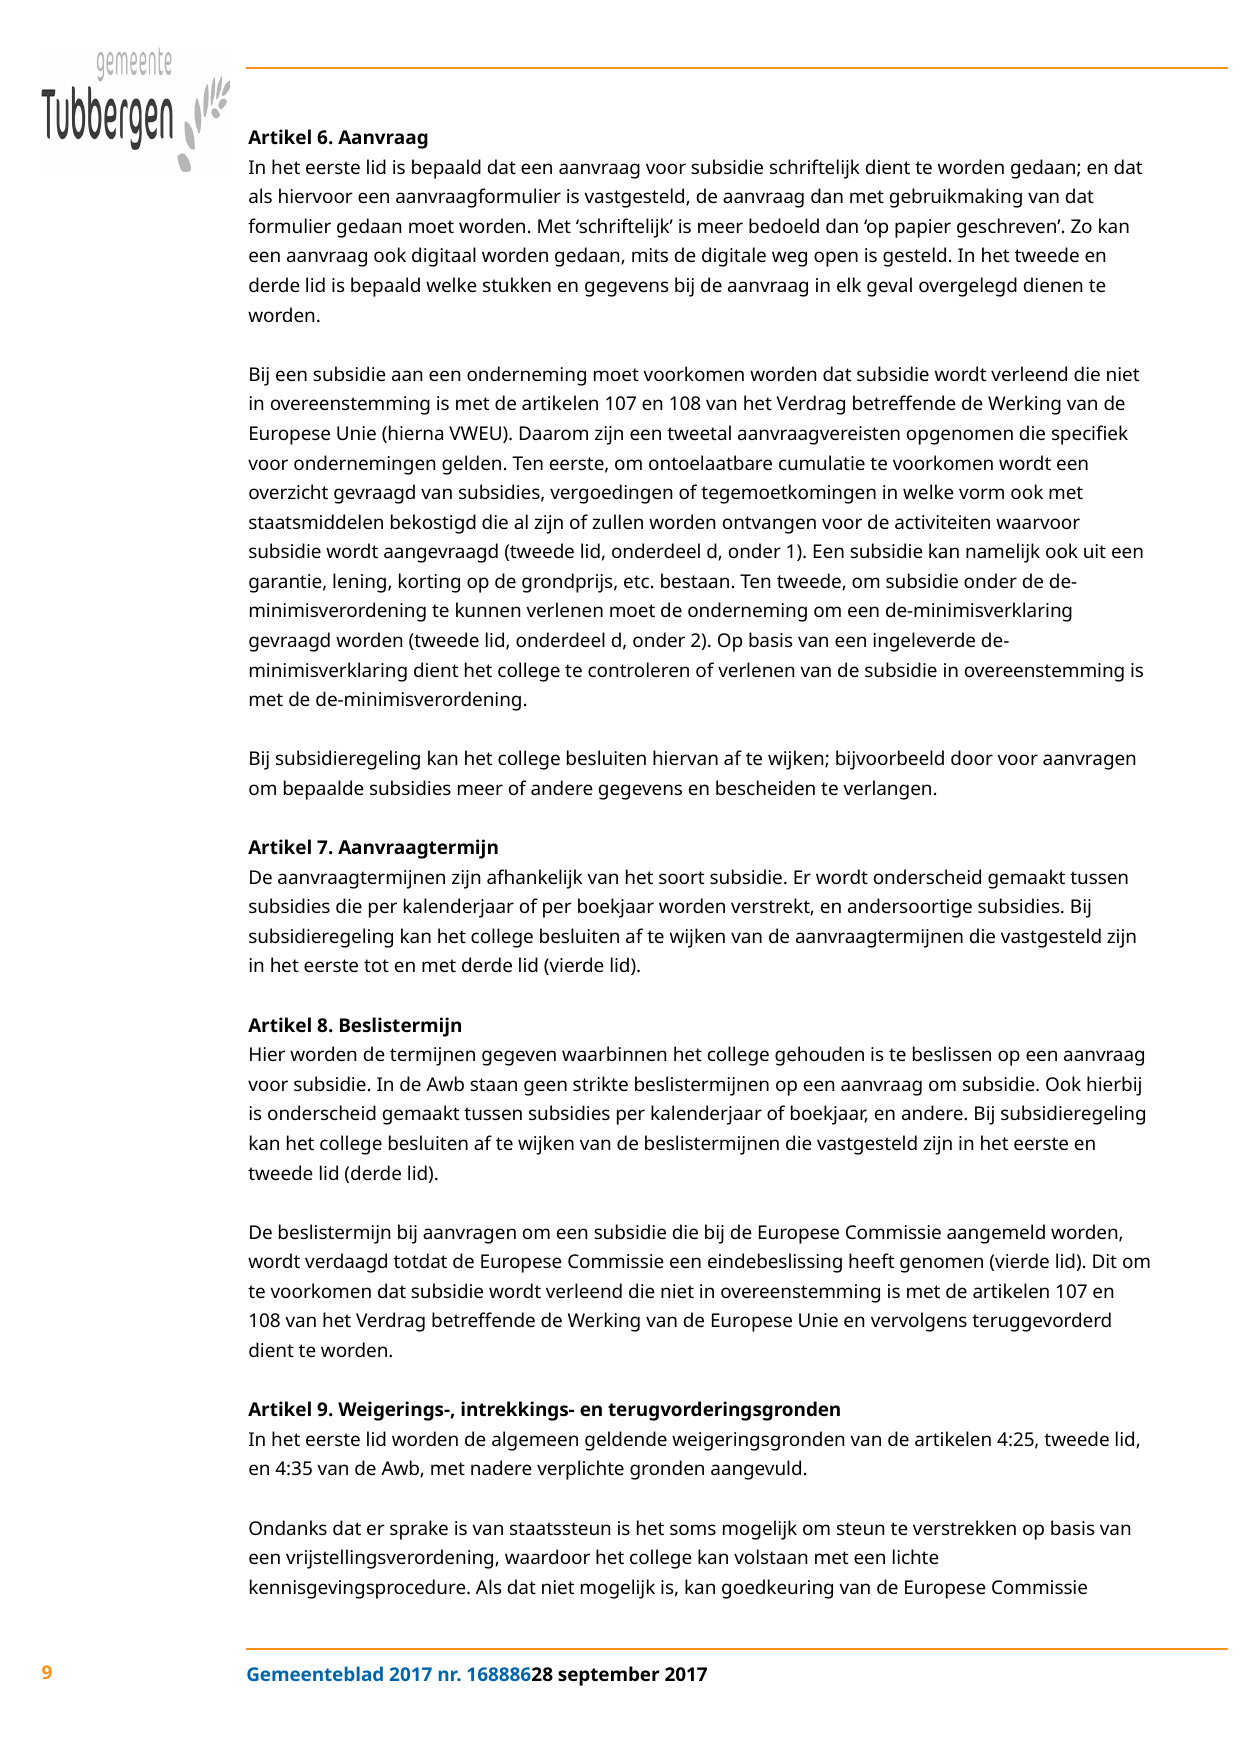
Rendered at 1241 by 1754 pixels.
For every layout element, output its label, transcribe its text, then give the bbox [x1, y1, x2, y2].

text Artikel 8. Beslistermijn [248, 1012, 1152, 1038]
text Artikel 9. Weigerings-, intrekkings- en terugvorderingsgronden [248, 1396, 1152, 1422]
text Artikel 7. Aanvraagtermijn [248, 834, 1152, 860]
text Bij subsidieregeling kan het college besluiten hiervan af te wijken; bijvoorbeeld door voor aanvragen om bepaalde subsidies meer of andere gegevens en bescheiden te verlangen. [248, 746, 1152, 801]
text In het eerste lid is bepaald dat een aanvraag voor subsidie schriftelijk dient te worden gedaan; en dat als hiervoor een aanvraagformulier is vastgesteld, de aanvraag dan met gebruikmaking van dat formulier gedaan moet worden. Met ‘schriftelijk’ is meer bedoeld dan ‘op papier geschreven’. Zo kan een aanvraag ook digitaal worden gedaan, mits de digitale weg open is gesteld. In het tweede en derde lid is bepaald welke stukken en gegevens bij de aanvraag in elk geval overgelegd dienen te worden. [248, 154, 1152, 328]
text Ondanks dat er sprake is van staatssteun is het soms mogelijk om steun te verstrekken op basis van een vrijstellingsverordening, waardoor het college kan volstaan met een lichte kennisgevingsprocedure. Als dat niet mogelijk is, kan goedkeuring van de Europese Commissie [248, 1515, 1152, 1600]
text Artikel 6. Aanvraag [248, 124, 1152, 150]
text De beslistermijn bij aanvragen om een subsidie die bij de Europese Commissie aangemeld worden, wordt verdaagd totdat de Europese Commissie een eindebeslissing heeft genomen (vierde lid). Dit om te voorkomen dat subsidie wordt verleend die niet in overeenstemming is met de artikelen 107 en 108 van het Verdrag betreffende de Werking van de Europese Unie en vervolgens teruggevorderd dient te worden. [248, 1219, 1152, 1363]
text De aanvraagtermijnen zijn afhankelijk van het soort subsidie. Er wordt onderscheid gemaakt tussen subsidies die per kalenderjaar of per boekjaar worden verstrekt, en andersoortige subsidies. Bij subsidieregeling kan het college besluiten af te wijken van de aanvraagtermijnen die vastgesteld zijn in het eerste tot en met derde lid (vierde lid). [248, 864, 1152, 978]
text In het eerste lid worden de algemeen geldende weigeringsgronden van de artikelen 4:25, tweede lid, en 4:35 van de Awb, met nadere verplichte gronden aangevuld. [248, 1426, 1152, 1481]
text Bij een subsidie aan een onderneming moet voorkomen worden dat subsidie wordt verleend die niet in overeenstemming is met de artikelen 107 en 108 van het Verdrag betreffende de Werking van de Europese Unie (hierna VWEU). Daarom zijn een tweetal aanvraagvereisten opgenomen die specifiek voor ondernemingen gelden. Ten eerste, om ontoelaatbare cumulatie te voorkomen wordt een overzicht gevraagd van subsidies, vergoedingen of tegemoetkomingen in welke vorm ook met staatsmiddelen bekostigd die al zijn of zullen worden ontvangen voor de activiteiten waarvoor subsidie wordt aangevraagd (tweede lid, onderdeel d, onder 1). Een subsidie kan namelijk ook uit een garantie, lening, korting op de grondprijs, etc. bestaan. Ten tweede, om subsidie onder de de-minimisverordening te kunnen verlenen moet de onderneming om een de-minimisverklaring gevraagd worden (tweede lid, onderdeel d, onder 2). Op basis van een ingeleverde de-minimisverklaring dient het college te controleren of verlenen van de subsidie in overeenstemming is met de de-minimisverordening. [248, 361, 1152, 712]
picture [41, 47, 231, 172]
text Hier worden de termijnen gegeven waarbinnen het college gehouden is te beslissen op een aanvraag voor subsidie. In de Awb staan geen strikte beslistermijnen op een aanvraag om subsidie. Ook hierbij is onderscheid gemaakt tussen subsidies per kalenderjaar of boekjaar, en andere. Bij subsidieregeling kan het college besluiten af te wijken van de beslistermijnen die vastgesteld zijn in het eerste en tweede lid (derde lid). [248, 1041, 1152, 1186]
